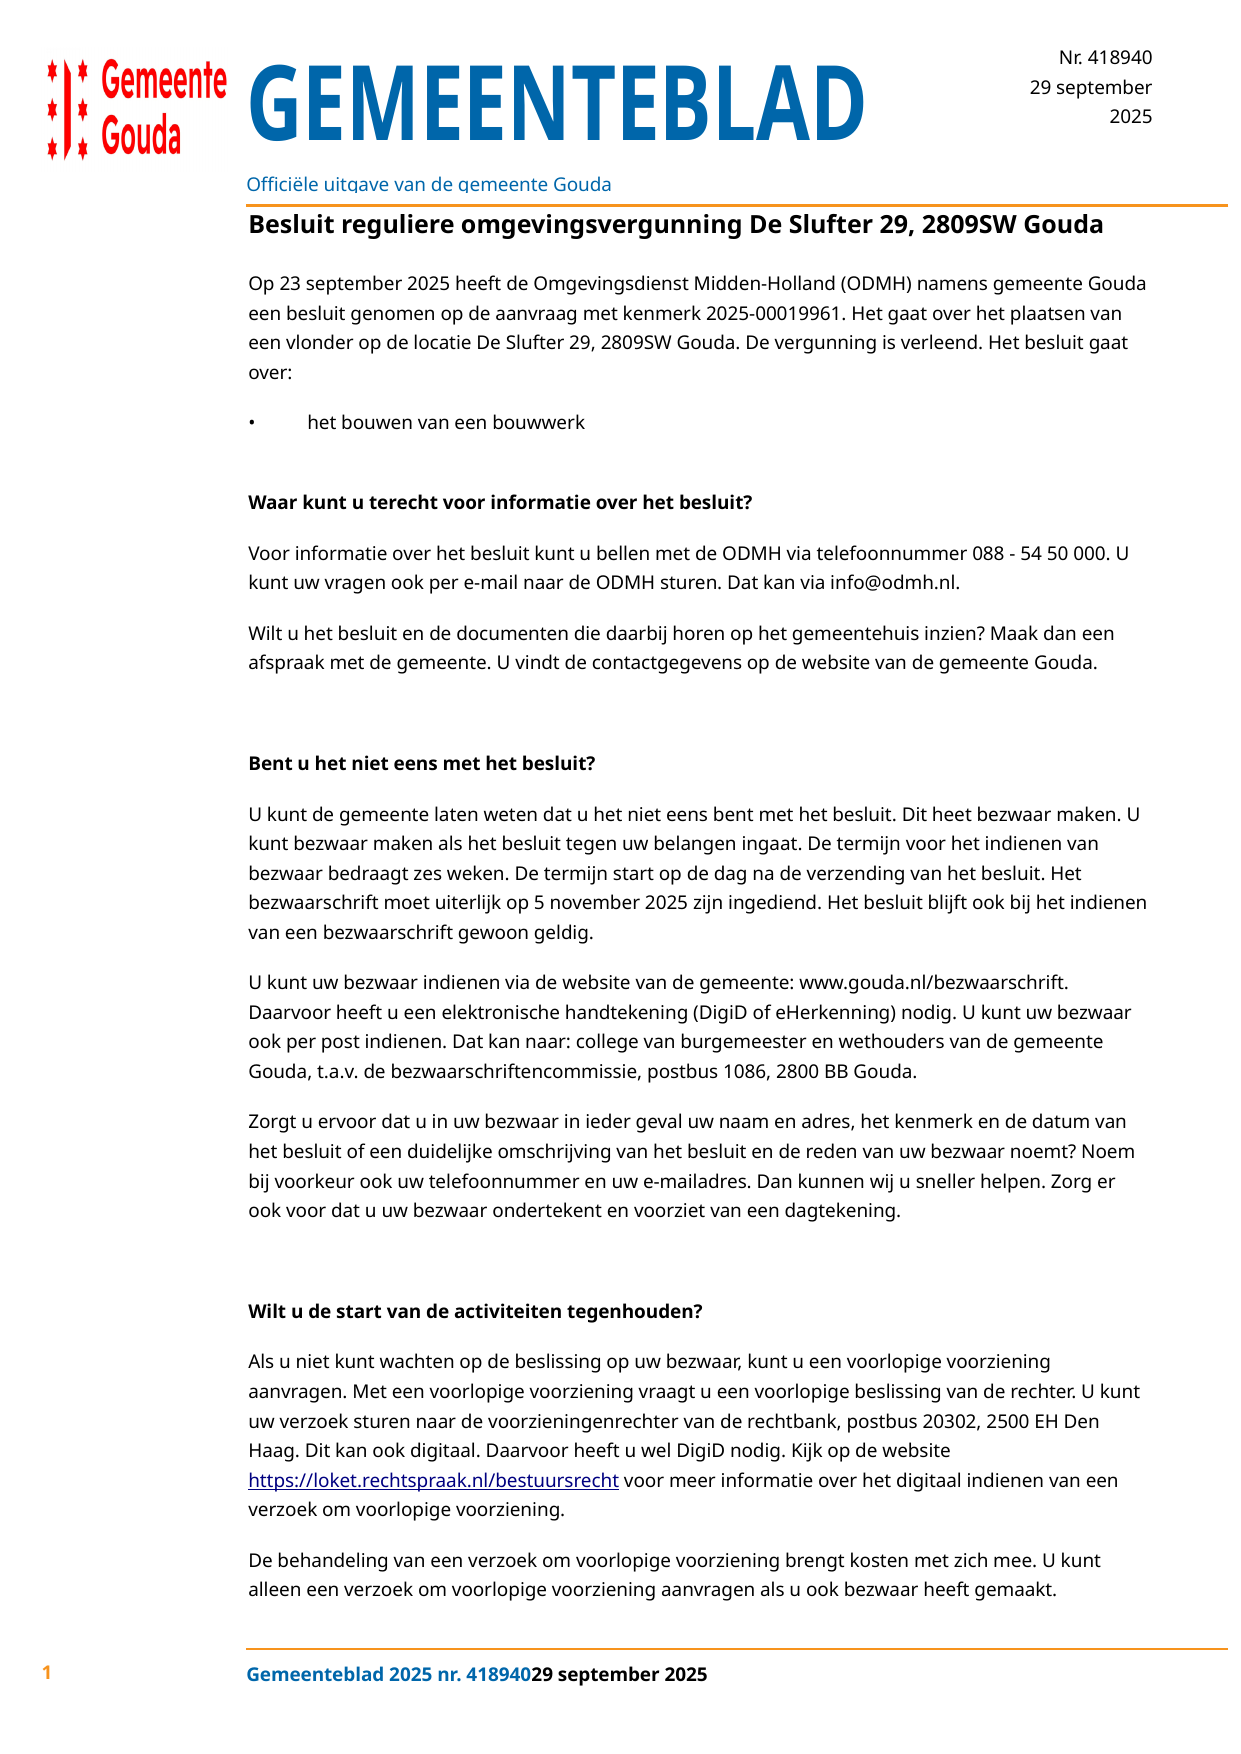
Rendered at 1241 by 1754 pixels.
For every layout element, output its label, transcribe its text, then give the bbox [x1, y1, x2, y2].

text Besluit reguliere omgevingsvergunning De Slufter 29, 2809SW Gouda [248, 207, 1152, 241]
text Voor informatie over het besluit kunt u bellen met de ODMH via telefoonnummer 088 - 54 50 000. U kunt uw vragen ook per e-mail naar de ODMH sturen. Dat kan via info@odmh.nl. [248, 540, 1152, 595]
text Waar kunt u terecht voor informatie over het besluit? [248, 489, 1152, 515]
text U kunt de gemeente laten weten dat u het niet eens bent met het besluit. Dit heet bezwaar maken. U kunt bezwaar maken als het besluit tegen uw belangen ingaat. De termijn voor het indienen van bezwaar bedraagt zes weken. De termijn start op de dag na de verzending van het besluit. Het bezwaarschrift moet uiterlijk op 5 november 2025 zijn ingediend. Het besluit blijft ook bij het indienen van een bezwaarschrift gewoon geldig. [248, 801, 1152, 945]
text Wilt u het besluit en de documenten die daarbij horen op het gemeentehuis inzien? Maak dan een afspraak met de gemeente. U vindt de contactgegevens op de website van de gemeente Gouda. [248, 620, 1152, 675]
text Bent u het niet eens met het besluit? [248, 750, 1152, 776]
text Als u niet kunt wachten op de beslissing op uw bezwaar, kunt u een voorlopige voorziening aanvragen. Met een voorlopige voorziening vraagt u een voorlopige beslissing van de rechter. U kunt uw verzoek sturen naar de voorzieningenrechter van de rechtbank, postbus 20302, 2500 EH Den Haag. Dit kan ook digitaal. Daarvoor heeft u wel DigiD nodig. Kijk op de website https://loket.rechtspraak.nl/bestuursrecht voor meer informatie over het digitaal indienen van een verzoek om voorlopige voorziening. [248, 1349, 1152, 1522]
text Wilt u de start van de activiteiten tegenhouden? [248, 1298, 1152, 1324]
picture [41, 47, 231, 172]
text Zorgt u ervoor dat u in uw bezwaar in ieder geval uw naam en adres, het kenmerk en de datum van het besluit of een duidelijke omschrijving van het besluit en de reden van uw bezwaar noemt? Noem bij voorkeur ook uw telefoonnummer en uw e-mailadres. Dan kunnen wij u sneller helpen. Zorg er ook voor dat u uw bezwaar ondertekent en voorziet van een dagtekening. [248, 1109, 1152, 1223]
text U kunt uw bezwaar indienen via de website van de gemeente: www.gouda.nl/bezwaarschrift. Daarvoor heeft u een elektronische handtekening (DigiD of eHerkenning) nodig. U kunt uw bezwaar ook per post indienen. Dat kan naar: college van burgemeester en wethouders van de gemeente Gouda, t.a.v. de bezwaarschriftencommissie, postbus 1086, 2800 BB Gouda. [248, 969, 1152, 1084]
text Op 23 september 2025 heeft de Omgevingsdienst Midden-Holland (ODMH) namens gemeente Gouda een besluit genomen op de aanvraag met kenmerk 2025-00019961. Het gaat over het plaatsen van een vlonder op de locatie De Slufter 29, 2809SW Gouda. De vergunning is verleend. Het besluit gaat over: [248, 270, 1152, 385]
list het bouwen van een bouwwerk [248, 409, 1152, 435]
text De behandeling van een verzoek om voorlopige voorziening brengt kosten met zich mee. U kunt alleen een verzoek om voorlopige voorziening aanvragen als u ook bezwaar heeft gemaakt. [248, 1547, 1152, 1602]
